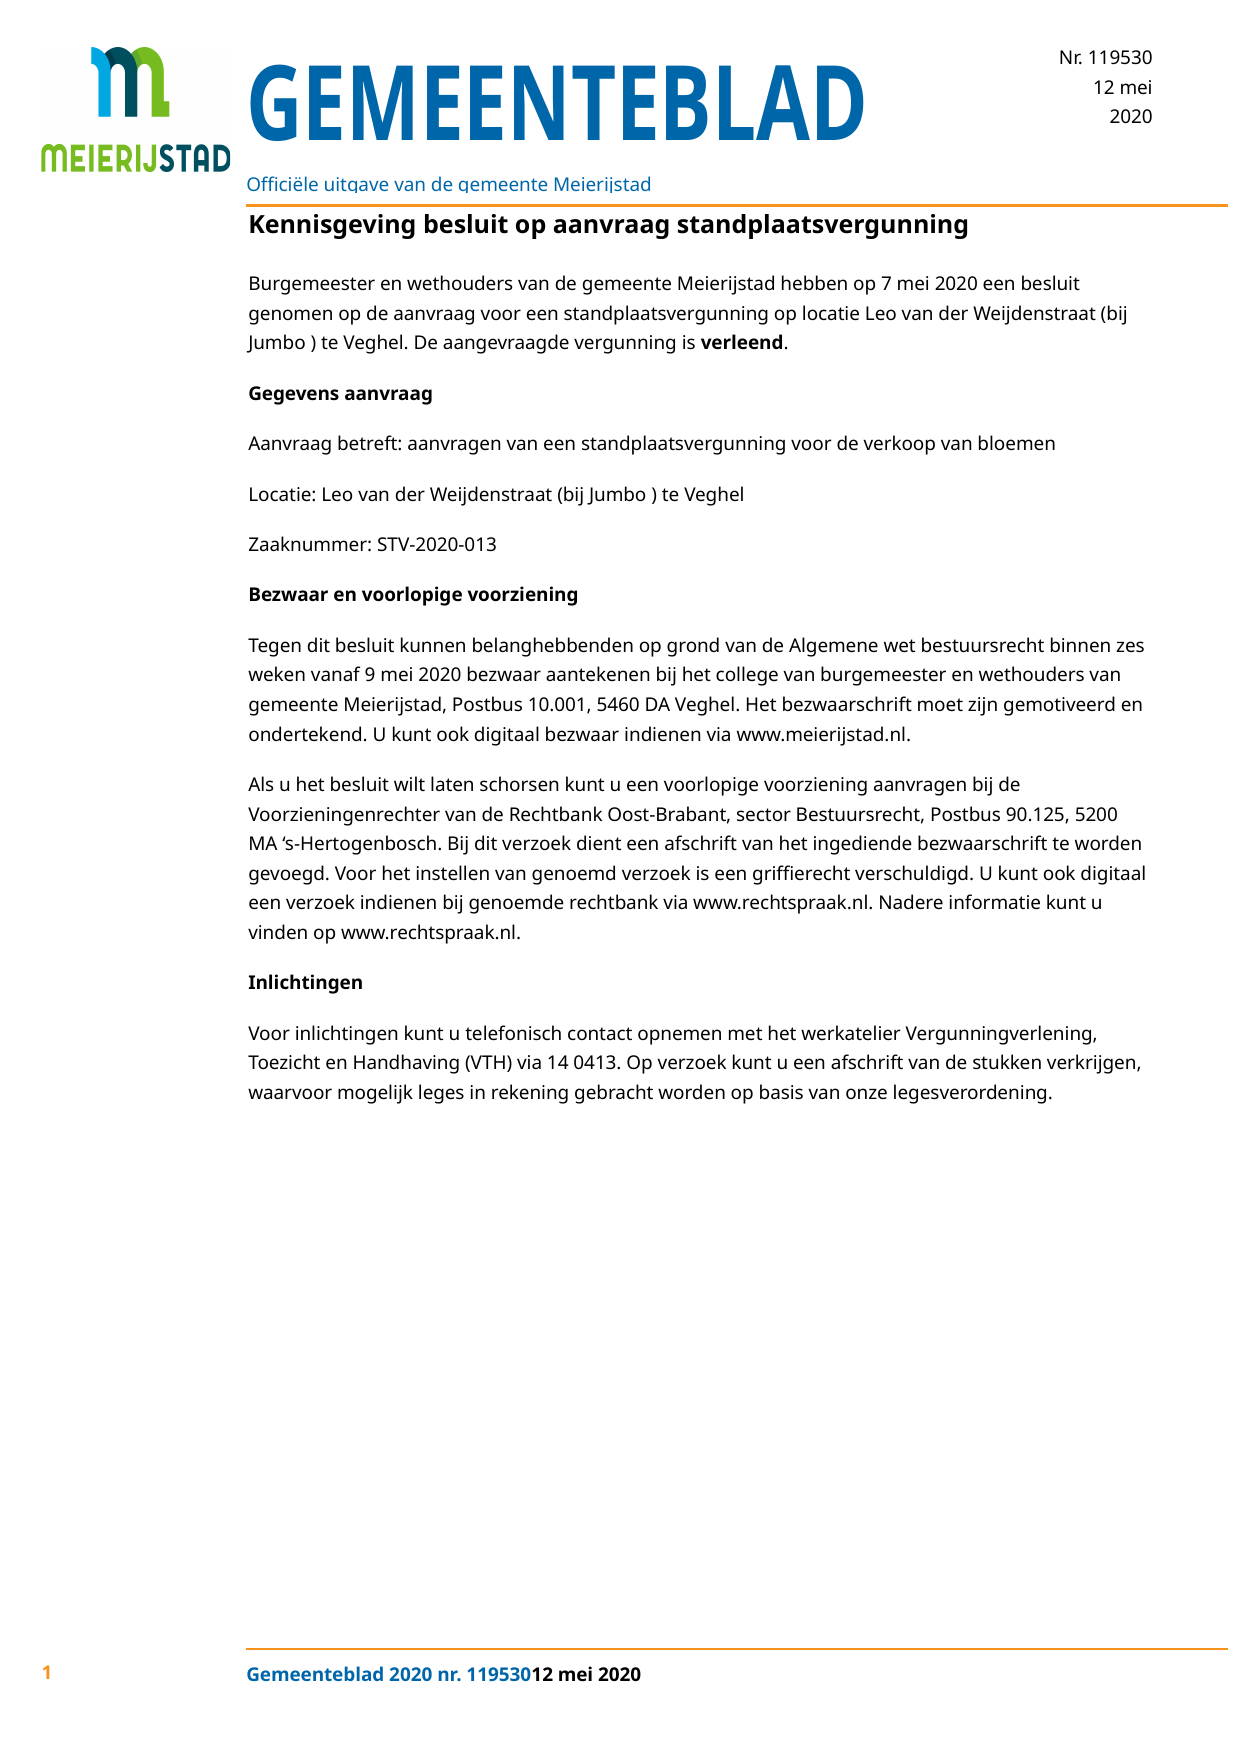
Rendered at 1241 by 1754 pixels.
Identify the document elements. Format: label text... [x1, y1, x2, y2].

text Tegen dit besluit kunnen belanghebbenden op grond van de Algemene wet bestuursrecht binnen zes weken vanaf 9 mei 2020 bezwaar aantekenen bij het college van burgemeester en wethouders van gemeente Meierijstad, Postbus 10.001, 5460 DA Veghel. Het bezwaarschrift moet zijn gemotiveerd en ondertekend. U kunt ook digitaal bezwaar indienen via www.meierijstad.nl. [248, 632, 1152, 746]
text Gegevens aanvraag [248, 380, 1152, 406]
text Als u het besluit wilt laten schorsen kunt u een voorlopige voorziening aanvragen bij de Voorzieningenrechter van de Rechtbank Oost-Brabant, sector Bestuursrecht, Postbus 90.125, 5200 MA ‘s-Hertogenbosch. Bij dit verzoek dient een afschrift van het ingediende bezwaarschrift te worden gevoegd. Voor het instellen van genoemd verzoek is een griffierecht verschuldigd. U kunt ook digitaal een verzoek indienen bij genoemde rechtbank via www.rechtspraak.nl. Nadere informatie kunt u vinden op www.rechtspraak.nl. [248, 771, 1152, 945]
text Bezwaar en voorlopige voorziening [248, 582, 1152, 607]
text Inlichtingen [248, 969, 1152, 995]
text Locatie: Leo van der Weijdenstraat (bij Jumbo ) te Veghel [248, 481, 1152, 506]
text Zaaknummer: STV-2020-013 [248, 531, 1152, 557]
text Kennisgeving besluit op aanvraag standplaatsvergunning [248, 207, 1152, 241]
picture [41, 47, 231, 172]
text Aanvraag betreft: aanvragen van een standplaatsvergunning voor de verkoop van bloemen [248, 430, 1152, 456]
text Burgemeester en wethouders van de gemeente Meierijstad hebben op 7 mei 2020 een besluit genomen op de aanvraag voor een standplaatsvergunning op locatie Leo van der Weijdenstraat (bij Jumbo ) te Veghel. De aangevraagde vergunning is verleend. [248, 270, 1152, 355]
text Voor inlichtingen kunt u telefonisch contact opnemen met het werkatelier Vergunningverlening, Toezicht en Handhaving (VTH) via 14 0413. Op verzoek kunt u een afschrift van de stukken verkrijgen, waarvoor mogelijk leges in rekening gebracht worden op basis van onze legesverordening. [248, 1020, 1152, 1105]
